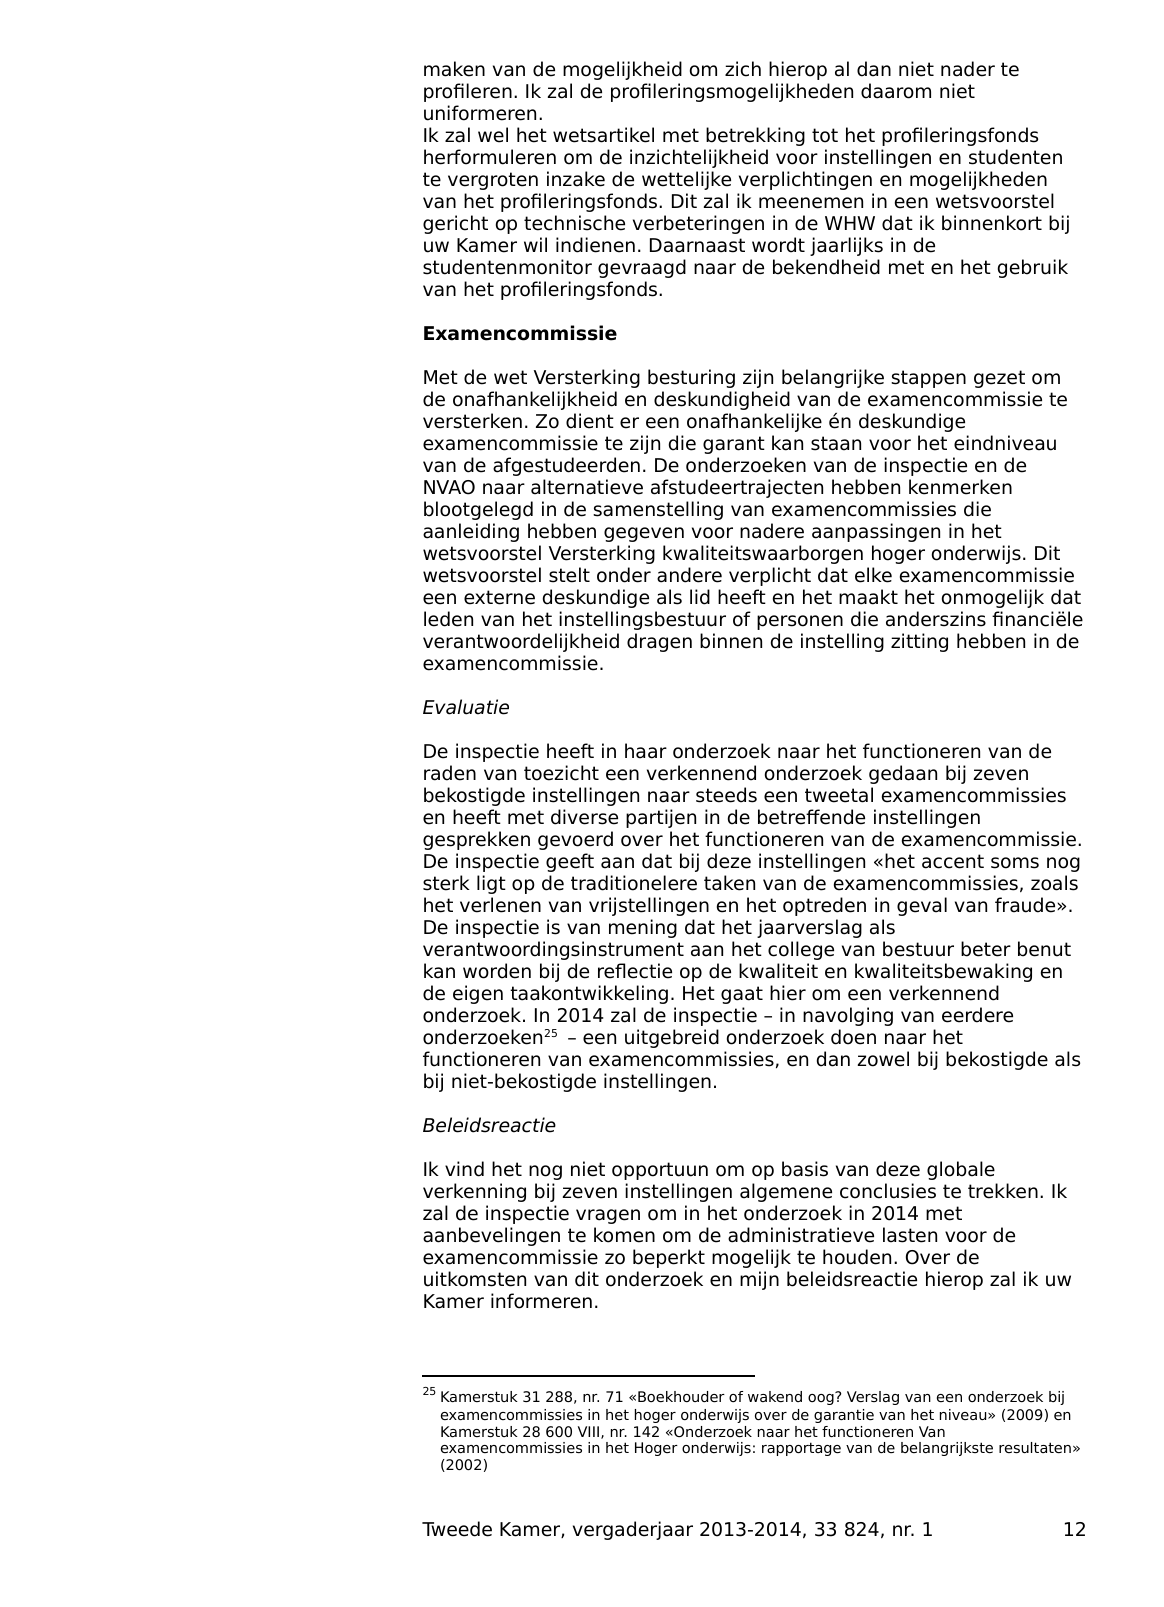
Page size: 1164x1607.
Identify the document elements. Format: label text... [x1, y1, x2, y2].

subtitle Evaluatie [422, 697, 1087, 719]
text maken van de mogelijkheid om zich hierop al dan niet nader te profileren. Ik zal de profileringsmogelijkheden daarom niet uniformeren. [422, 59, 1087, 125]
subtitle Examencommissie [422, 323, 1087, 345]
text Kamerstuk 31 288, nr. 71 «Boekhouder of wakend oog? Verslag van een onderzoek bij examencommissies in het hoger onderwijs over de garantie van het niveau» (2009) en Kamerstuk 28 600 VIII, nr. 142 «Onderzoek naar het functioneren Van examencommissies in het Hoger onderwijs: rapportage van de belangrijkste resultaten» (2002) [422, 1385, 1087, 1474]
text Ik vind het nog niet opportuun om op basis van deze globale verkenning bij zeven instellingen algemene conclusies te trekken. Ik zal de inspectie vragen om in het onderzoek in 2014 met aanbevelingen te komen om de administratieve lasten voor de examencommissie zo beperkt mogelijk te houden. Over de uitkomsten van dit onderzoek en mijn beleidsreactie hierop zal ik uw Kamer informeren. [422, 1159, 1087, 1313]
subtitle Beleidsreactie [422, 1115, 1087, 1137]
text Met de wet Versterking besturing zijn belangrijke stappen gezet om de onafhankelijkheid en deskundigheid van de examencommissie te versterken. Zo dient er een onafhankelijke én deskundige examencommissie te zijn die garant kan staan voor het eindniveau van de afgestudeerden. De onderzoeken van de inspectie en de NVAO naar alternatieve afstudeertrajecten hebben kenmerken blootgelegd in de samenstelling van examencommissies die aanleiding hebben gegeven voor nadere aanpassingen in het wetsvoorstel Versterking kwaliteitswaarborgen hoger onderwijs. Dit wetsvoorstel stelt onder andere verplicht dat elke examencommissie een externe deskundige als lid heeft en het maakt het onmogelijk dat leden van het instellingsbestuur of personen die anderszins financiële verantwoordelijkheid dragen binnen de instelling zitting hebben in de examencommissie. [422, 367, 1087, 675]
text De inspectie heeft in haar onderzoek naar het functioneren van de raden van toezicht een verkennend onderzoek gedaan bij zeven bekostigde instellingen naar steeds een tweetal examencommissies en heeft met diverse partijen in de betreffende instellingen gesprekken gevoerd over het functioneren van de examencommissie. De inspectie geeft aan dat bij deze instellingen «het accent soms nog sterk ligt op de traditionelere taken van de examencommissies, zoals het verlenen van vrijstellingen en het optreden in geval van fraude». De inspectie is van mening dat het jaarverslag als verantwoordingsinstrument aan het college van bestuur beter benut kan worden bij de reflectie op de kwaliteit en kwaliteitsbewaking en de eigen taakontwikkeling. Het gaat hier om een verkennend onderzoek. In 2014 zal de inspectie – in navolging van eerdere onderzoeken – een uitgebreid onderzoek doen naar het functioneren van examencommissies, en dan zowel bij bekostigde als bij niet-bekostigde instellingen. [422, 741, 1087, 1093]
text Ik zal wel het wetsartikel met betrekking tot het profileringsfonds herformuleren om de inzichtelijkheid voor instellingen en studenten te vergroten inzake de wettelijke verplichtingen en mogelijkheden van het profileringsfonds. Dit zal ik meenemen in een wetsvoorstel gericht op technische verbeteringen in de WHW dat ik binnenkort bij uw Kamer wil indienen. Daarnaast wordt jaarlijks in de studentenmonitor gevraagd naar de bekendheid met en het gebruik van het profileringsfonds. [422, 125, 1087, 301]
